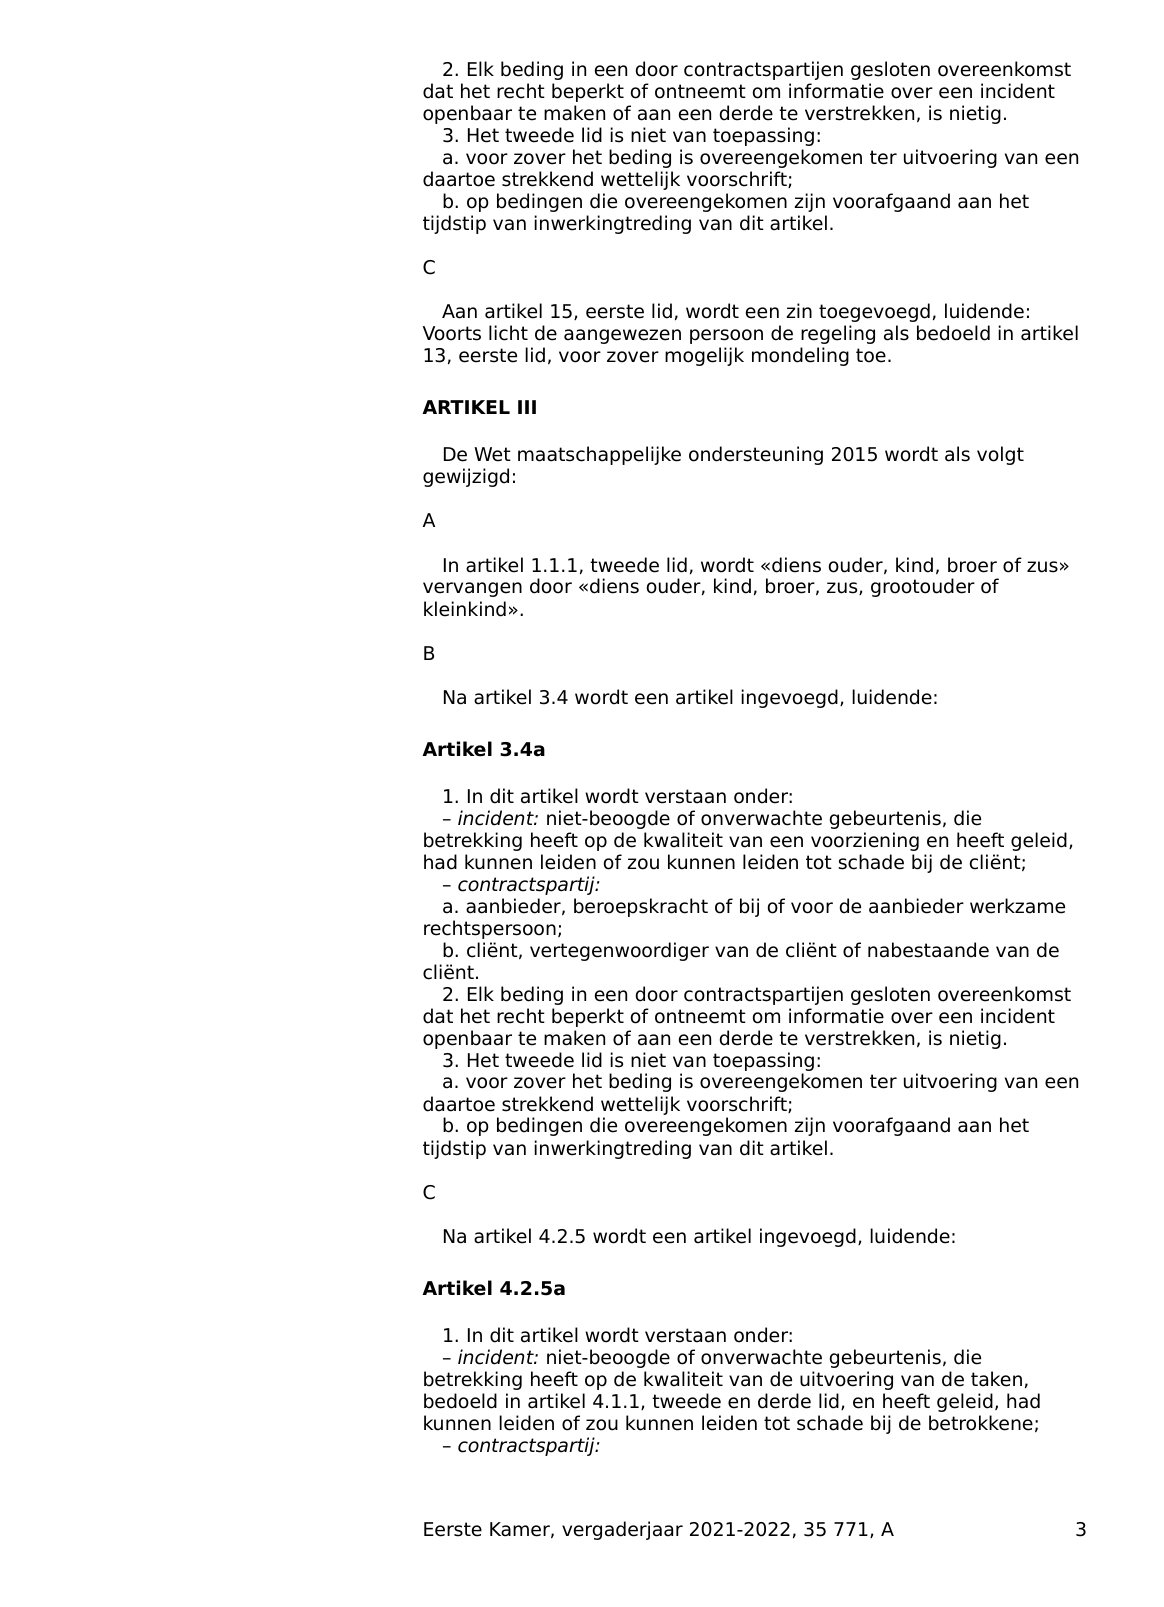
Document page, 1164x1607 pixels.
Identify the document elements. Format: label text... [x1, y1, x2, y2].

subtitle ARTIKEL III [422, 397, 1087, 419]
text – contractspartij: [422, 1434, 1087, 1457]
subtitle Artikel 4.2.5a [422, 1278, 1087, 1300]
text – contractspartij: [422, 874, 1087, 896]
text a. aanbieder, beroepskracht of bij of voor de aanbieder werkzame rechtspersoon; [422, 896, 1087, 939]
text 3. Het tweede lid is niet van toepassing: [422, 125, 1087, 147]
text 1. In dit artikel wordt verstaan onder: [422, 786, 1087, 808]
text De Wet maatschappelijke ondersteuning 2015 wordt als volgt gewijzigd: [422, 444, 1087, 488]
subtitle Artikel 3.4a [422, 739, 1087, 761]
text b. op bedingen die overeengekomen zijn voorafgaand aan het tijdstip van inwerkingtreding van dit artikel. [422, 191, 1087, 235]
text a. voor zover het beding is overeengekomen ter uitvoering van een daartoe strekkend wettelijk voorschrift; [422, 147, 1087, 191]
text 2. Elk beding in een door contractspartijen gesloten overeenkomst dat het recht beperkt of ontneemt om informatie over een incident openbaar te maken of aan een derde te verstrekken, is nietig. [422, 59, 1087, 125]
text b. op bedingen die overeengekomen zijn voorafgaand aan het tijdstip van inwerkingtreding van dit artikel. [422, 1115, 1087, 1159]
text – incident: niet-beoogde of onverwachte gebeurtenis, die betrekking heeft op de kwaliteit van de uitvoering van de taken, bedoeld in artikel 4.1.1, tweede en derde lid, en heeft geleid, had kunnen leiden of zou kunnen leiden tot schade bij de betrokkene; [422, 1347, 1087, 1434]
text b. cliënt, vertegenwoordiger van de cliënt of nabestaande van de cliënt. [422, 939, 1087, 983]
text In artikel 1.1.1, tweede lid, wordt «diens ouder, kind, broer of zus» vervangen door «diens ouder, kind, broer, zus, grootouder of kleinkind». [422, 554, 1087, 620]
text A [422, 510, 1087, 532]
text 2. Elk beding in een door contractspartijen gesloten overeenkomst dat het recht beperkt of ontneemt om informatie over een incident openbaar te maken of aan een derde te verstrekken, is nietig. [422, 983, 1087, 1049]
text B [422, 643, 1087, 664]
text 3. Het tweede lid is niet van toepassing: [422, 1049, 1087, 1071]
text – incident: niet-beoogde of onverwachte gebeurtenis, die betrekking heeft op de kwaliteit van een voorziening en heeft geleid, had kunnen leiden of zou kunnen leiden tot schade bij de cliënt; [422, 808, 1087, 874]
text Aan artikel 15, eerste lid, wordt een zin toegevoegd, luidende: Voorts licht de aangewezen persoon de regeling als bedoeld in artikel 13, eerste lid, voor zover mogelijk mondeling toe. [422, 301, 1087, 367]
text C [422, 1182, 1087, 1203]
text 1. In dit artikel wordt verstaan onder: [422, 1325, 1087, 1347]
text a. voor zover het beding is overeengekomen ter uitvoering van een daartoe strekkend wettelijk voorschrift; [422, 1071, 1087, 1115]
text Na artikel 3.4 wordt een artikel ingevoegd, luidende: [422, 687, 1087, 709]
text Na artikel 4.2.5 wordt een artikel ingevoegd, luidende: [422, 1226, 1087, 1248]
text C [422, 257, 1087, 279]
